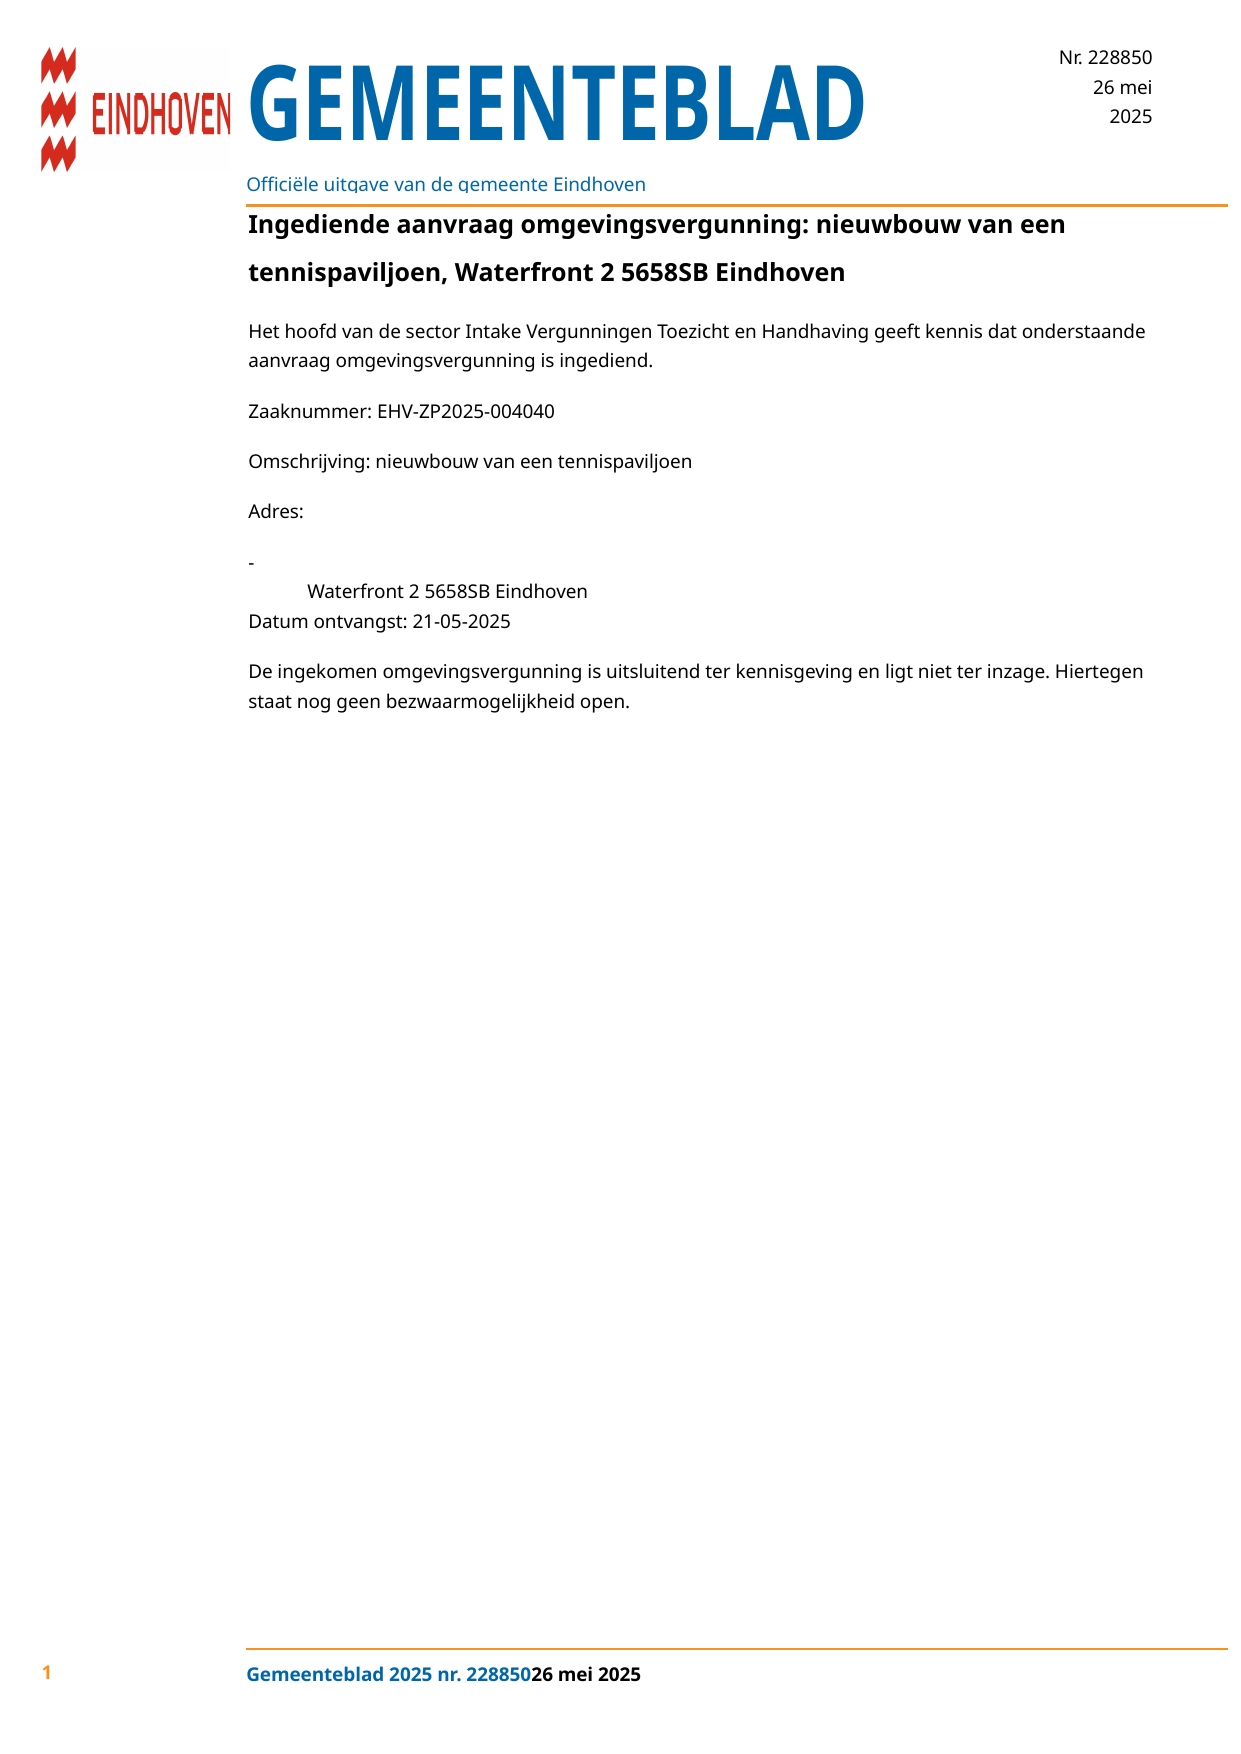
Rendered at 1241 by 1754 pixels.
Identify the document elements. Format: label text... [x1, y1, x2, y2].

text Ingediende aanvraag omgevingsvergunning: nieuwbouw van een tennispaviljoen, Waterfront 2 5658SB Eindhoven [248, 207, 1152, 288]
list Waterfront 2 5658SB Eindhoven [248, 579, 1152, 604]
text Adres: [248, 499, 1152, 524]
picture [41, 47, 231, 172]
text Het hoofd van de sector Intake Vergunningen Toezicht en Handhaving geeft kennis dat onderstaande aanvraag omgevingsvergunning is ingediend. [248, 318, 1152, 373]
text Zaaknummer: EHV-ZP2025-004040 [248, 398, 1152, 424]
text Omschrijving: nieuwbouw van een tennispaviljoen [248, 448, 1152, 474]
text De ingekomen omgevingsvergunning is uitsluitend ter kennisgeving en ligt niet ter inzage. Hiertegen staat nog geen bezwaarmogelijkheid open. [248, 659, 1152, 714]
text Datum ontvangst: 21-05-2025 [248, 608, 1152, 634]
